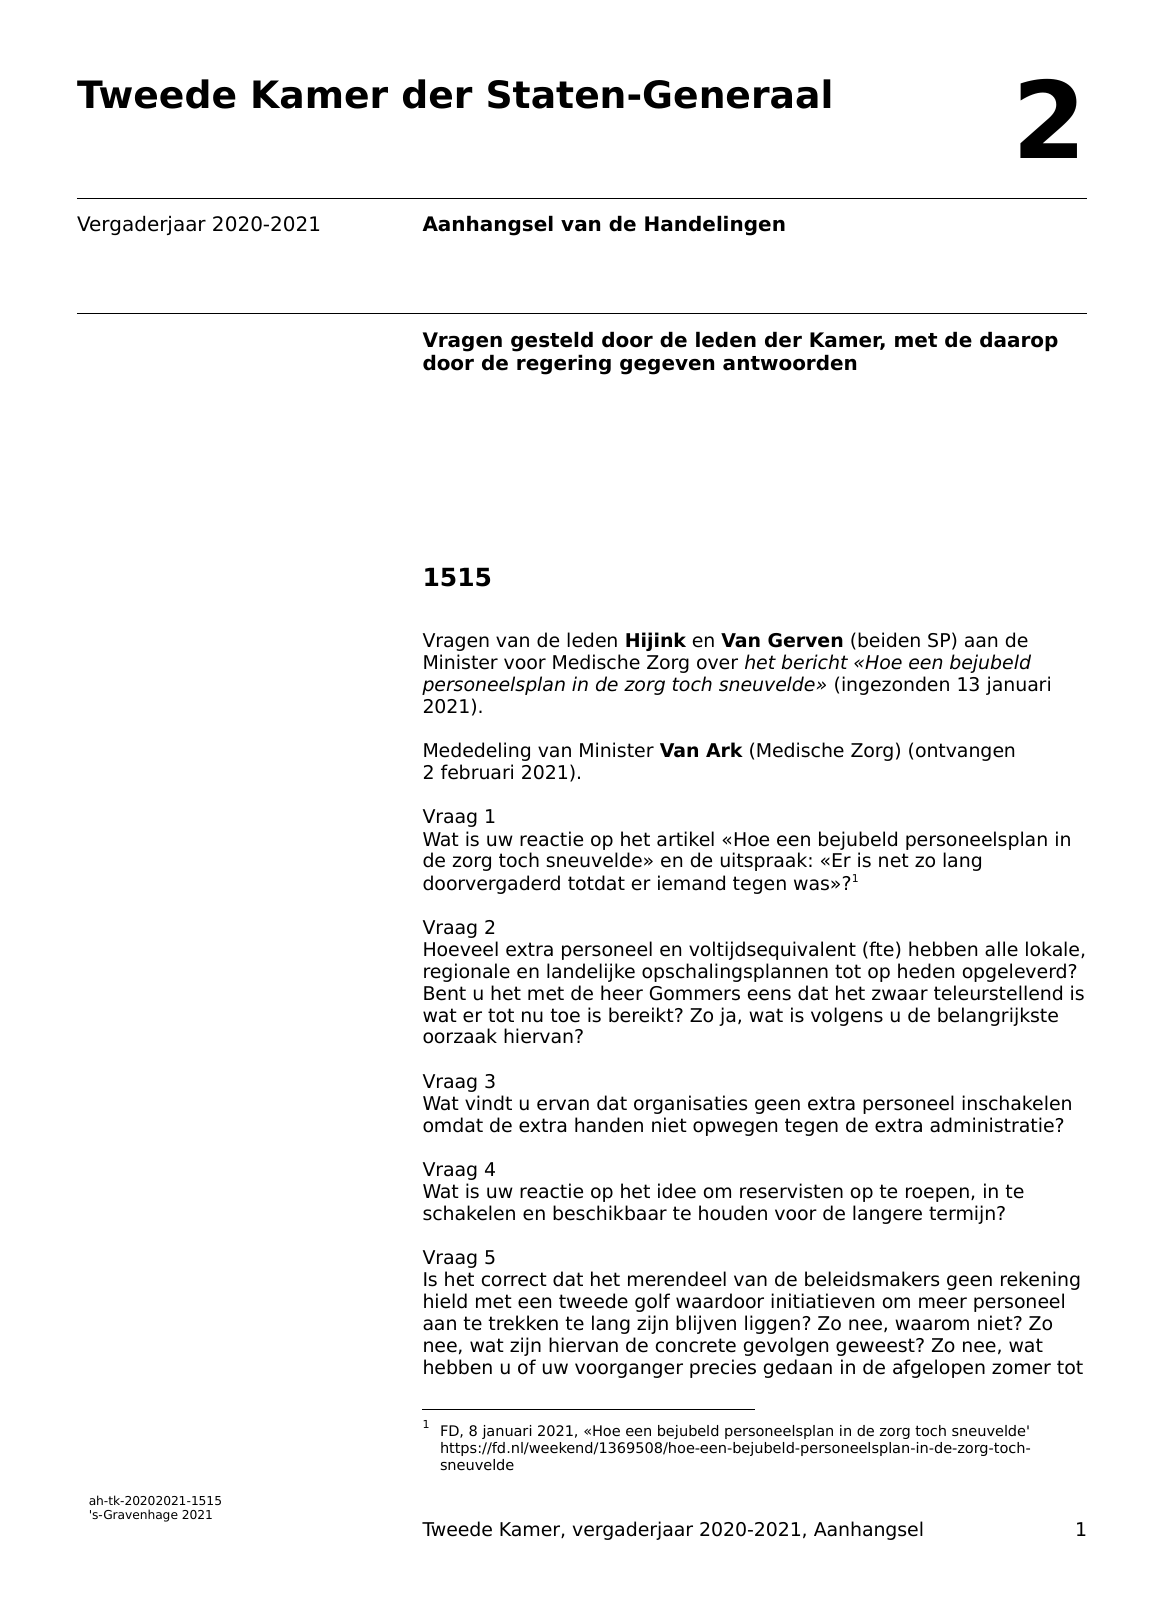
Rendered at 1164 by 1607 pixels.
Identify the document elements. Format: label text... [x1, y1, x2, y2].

text Vraag 5 [422, 1247, 1087, 1269]
table_cell [77, 314, 422, 375]
text Hoeveel extra personeel en voltijdsequivalent (fte) hebben alle lokale, regionale en landelijke opschalingsplannen tot op heden opgeleverd? Bent u het met de heer Gommers eens dat het zwaar teleurstellend is wat er tot nu toe is bereikt? Zo ja, wat is volgens u de belangrijkste oorzaak hiervan? [422, 938, 1087, 1048]
table_cell Vergaderjaar 2020-2021 [77, 199, 422, 313]
text Vragen van de leden Hijink en Van Gerven (beiden SP) aan de Minister voor Medische Zorg over het bericht «Hoe een bejubeld personeelsplan in de zorg toch sneuvelde» (ingezonden 13 januari 2021). [422, 630, 1087, 718]
text Vraag 2 [422, 917, 1087, 938]
text Vraag 4 [422, 1159, 1087, 1181]
table_header Tweede Kamer der Staten-Generaal [77, 59, 886, 198]
text 's-Gravenhage 2021 [88, 1508, 323, 1522]
text FD, 8 januari 2021, «Hoe een bejubeld personeelsplan in de zorg toch sneuvelde' https://fd.nl/weekend/1369508/hoe-een-bejubeld-personeelsplan-in-de-zorg-toch-sneuvelde [422, 1418, 1087, 1474]
text Wat is uw reactie op het idee om reservisten op te roepen, in te schakelen en beschikbaar te houden voor de langere termijn? [422, 1181, 1087, 1225]
table_cell Vragen gesteld door de leden der Kamer, met de daarop door de regering gegeven antwoorden [422, 314, 1087, 375]
text Mededeling van Minister Van Ark (Medische Zorg) (ontvangen 2 februari 2021). [422, 740, 1087, 784]
text Vraag 3 [422, 1071, 1087, 1093]
text Vraag 1 [422, 806, 1087, 828]
text 1515 [422, 563, 1087, 592]
text Wat vindt u ervan dat organisaties geen extra personeel inschakelen omdat de extra handen niet opwegen tegen de extra administratie? [422, 1093, 1087, 1137]
text Is het correct dat het merendeel van de beleidsmakers geen rekening hield met een tweede golf waardoor initiatieven om meer personeel aan te trekken te lang zijn blijven liggen? Zo nee, waarom niet? Zo nee, wat zijn hiervan de concrete gevolgen geweest? Zo nee, wat hebben u of uw voorganger precies gedaan in de afgelopen zomer tot [422, 1269, 1087, 1379]
table_header 2 [886, 59, 1087, 198]
text ah-tk-20202021-1515 [88, 1494, 323, 1508]
table_cell Aanhangsel van de Handelingen [422, 199, 1087, 313]
text Wat is uw reactie op het artikel «Hoe een bejubeld personeelsplan in de zorg toch sneuvelde» en de uitspraak: «Er is net zo lang doorvergaderd totdat er iemand tegen was»? [422, 828, 1087, 894]
